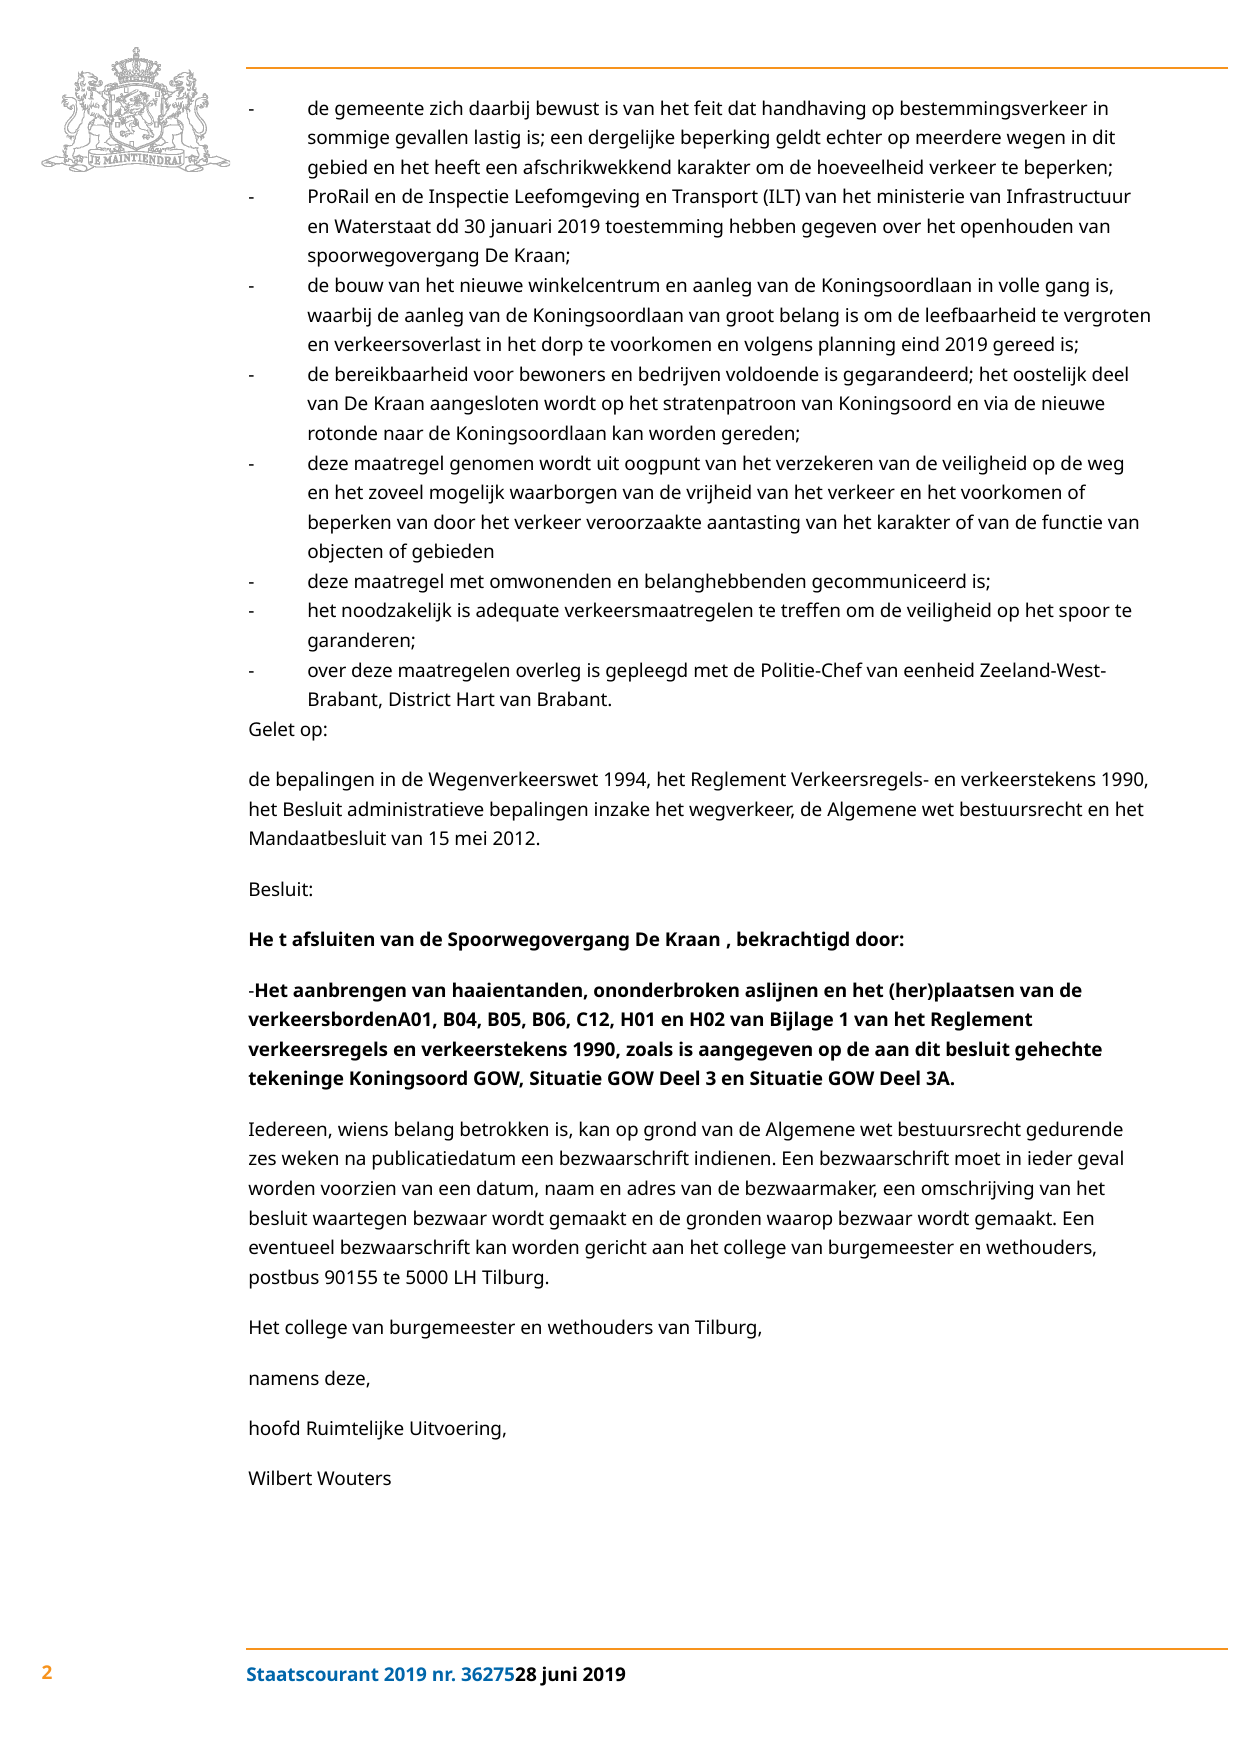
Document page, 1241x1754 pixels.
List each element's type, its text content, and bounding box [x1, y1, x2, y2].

list het noodzakelijk is adequate verkeersmaatregelen te treffen om de veiligheid op het spoor te garanderen; [248, 598, 1152, 653]
text He t afsluiten van de Spoorwegovergang De Kraan , bekrachtigd door: [248, 926, 1152, 952]
list deze maatregel genomen wordt uit oogpunt van het verzekeren van de veiligheid op de weg en het zoveel mogelijk waarborgen van de vrijheid van het verkeer en het voorkomen of beperken van door het verkeer veroorzaakte aantasting van het karakter of van de functie van objecten of gebieden [248, 450, 1152, 564]
text de bepalingen in de Wegenverkeerswet 1994, het Reglement Verkeersregels- en verkeerstekens 1990, het Besluit administratieve bepalingen inzake het wegverkeer, de Algemene wet bestuursrecht en het Mandaatbesluit van 15 mei 2012. [248, 766, 1152, 851]
picture [41, 47, 231, 172]
text Iedereen, wiens belang betrokken is, kan op grond van de Algemene wet bestuursrecht gedurende zes weken na publicatiedatum een bezwaarschrift indienen. Een bezwaarschrift moet in ieder geval worden voorzien van een datum, naam en adres van de bezwaarmaker, een omschrijving van het besluit waartegen bezwaar wordt gemaakt en de gronden waarop bezwaar wordt gemaakt. Een eventueel bezwaarschrift kan worden gericht aan het college van burgemeester en wethouders, postbus 90155 te 5000 LH Tilburg. [248, 1116, 1152, 1290]
text namens deze, [248, 1365, 1152, 1391]
text -Het aanbrengen van haaientanden, ononderbroken aslijnen en het (her)plaatsen van de verkeersbordenA01, B04, B05, B06, C12, H01 en H02 van Bijlage 1 van het Reglement verkeersregels en verkeerstekens 1990, zoals is aangegeven op de aan dit besluit gehechte tekeninge Koningsoord GOW, Situatie GOW Deel 3 en Situatie GOW Deel 3A. [248, 977, 1152, 1091]
text Het college van burgemeester en wethouders van Tilburg, [248, 1314, 1152, 1340]
list over deze maatregelen overleg is gepleegd met de Politie-Chef van eenheid Zeeland-West-Brabant, District Hart van Brabant. [248, 657, 1152, 712]
list de bereikbaarheid voor bewoners en bedrijven voldoende is gegarandeerd; het oostelijk deel van De Kraan aangesloten wordt op het stratenpatroon van Koningsoord en via de nieuwe rotonde naar de Koningsoordlaan kan worden gereden; [248, 361, 1152, 446]
list deze maatregel met omwonenden en belanghebbenden gecommuniceerd is; [248, 568, 1152, 594]
list de bouw van het nieuwe winkelcentrum en aanleg van de Koningsoordlaan in volle gang is, waarbij de aanleg van de Koningsoordlaan van groot belang is om de leefbaarheid te vergroten en verkeersoverlast in het dorp te voorkomen en volgens planning eind 2019 gereed is; [248, 272, 1152, 357]
text hoofd Ruimtelijke Uitvoering, [248, 1415, 1152, 1441]
text Gelet op: [248, 716, 1152, 742]
text Wilbert Wouters [248, 1466, 1152, 1491]
text Besluit: [248, 876, 1152, 902]
list de gemeente zich daarbij bewust is van het feit dat handhaving op bestemmingsverkeer in sommige gevallen lastig is; een dergelijke beperking geldt echter op meerdere wegen in dit gebied en het heeft een afschrikwekkend karakter om de hoeveelheid verkeer te beperken; [248, 95, 1152, 180]
list ProRail en de Inspectie Leefomgeving en Transport (ILT) van het ministerie van Infrastructuur en Waterstaat dd 30 januari 2019 toestemming hebben gegeven over het openhouden van spoorwegovergang De Kraan; [248, 183, 1152, 268]
